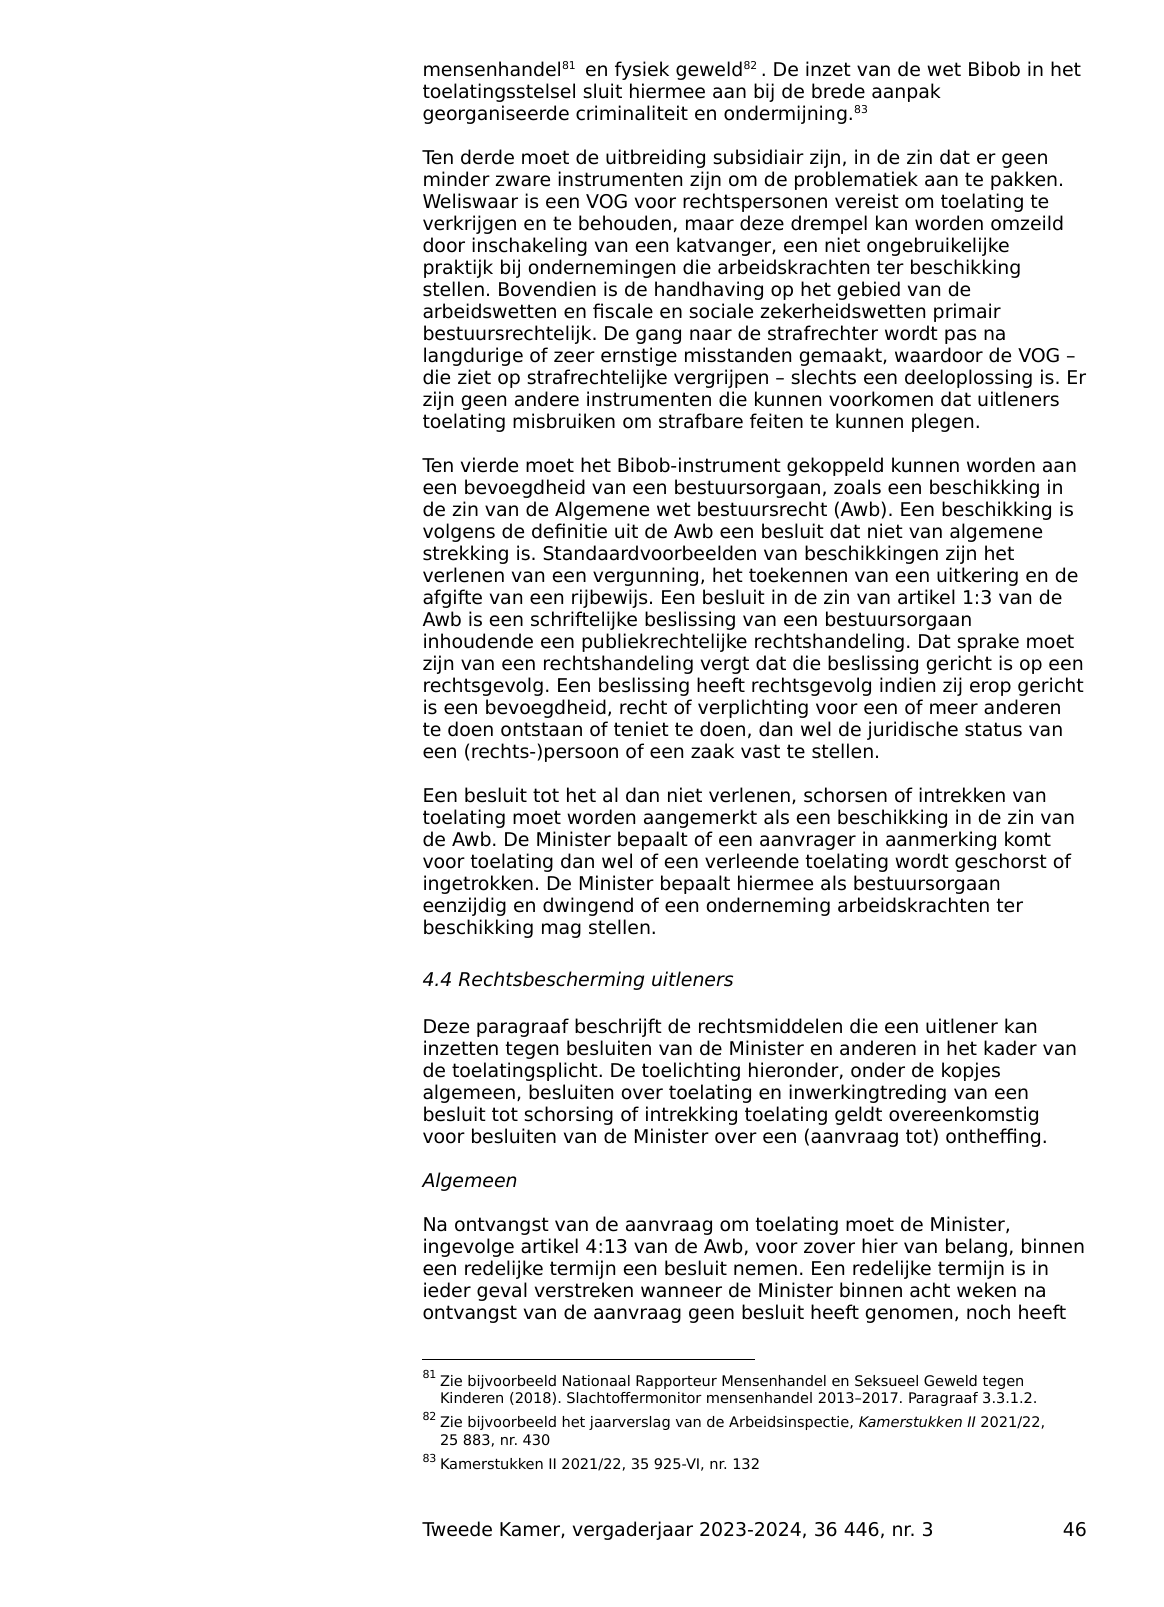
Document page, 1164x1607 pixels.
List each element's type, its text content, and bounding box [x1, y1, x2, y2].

text mensenhandel en fysiek geweld. De inzet van de wet Bibob in het toelatingsstelsel sluit hiermee aan bij de brede aanpak georganiseerde criminaliteit en ondermijning. [422, 59, 1087, 125]
text Na ontvangst van de aanvraag om toelating moet de Minister, ingevolge artikel 4:13 van de Awb, voor zover hier van belang, binnen een redelijke termijn een besluit nemen. Een redelijke termijn is in ieder geval verstreken wanneer de Minister binnen acht weken na ontvangst van de aanvraag geen besluit heeft genomen, noch heeft [422, 1214, 1087, 1324]
text Een besluit tot het al dan niet verlenen, schorsen of intrekken van toelating moet worden aangemerkt als een beschikking in de zin van de Awb. De Minister bepaalt of een aanvrager in aanmerking komt voor toelating dan wel of een verleende toelating wordt geschorst of ingetrokken. De Minister bepaalt hiermee als bestuursorgaan eenzijdig en dwingend of een onderneming arbeidskrachten ter beschikking mag stellen. [422, 785, 1087, 939]
text Kamerstukken II 2021/22, 35 925-VI, nr. 132 [422, 1452, 1087, 1474]
text Zie bijvoorbeeld het jaarverslag van de Arbeidsinspectie, Kamerstukken II 2021/22, 25 883, nr. 430 [422, 1410, 1087, 1449]
text Zie bijvoorbeeld Nationaal Rapporteur Mensenhandel en Seksueel Geweld tegen Kinderen (2018). Slachtoffermonitor mensenhandel 2013–2017. Paragraaf 3.3.1.2. [422, 1368, 1087, 1407]
text Ten vierde moet het Bibob-instrument gekoppeld kunnen worden aan een bevoegdheid van een bestuursorgaan, zoals een beschikking in de zin van de Algemene wet bestuursrecht (Awb). Een beschikking is volgens de definitie uit de Awb een besluit dat niet van algemene strekking is. Standaardvoorbeelden van beschikkingen zijn het verlenen van een vergunning, het toekennen van een uitkering en de afgifte van een rijbewijs. Een besluit in de zin van artikel 1:3 van de Awb is een schriftelijke beslissing van een bestuursorgaan inhoudende een publiekrechtelijke rechtshandeling. Dat sprake moet zijn van een rechtshandeling vergt dat die beslissing gericht is op een rechtsgevolg. Een beslissing heeft rechtsgevolg indien zij erop gericht is een bevoegdheid, recht of verplichting voor een of meer anderen te doen ontstaan of teniet te doen, dan wel de juridische status van een (rechts-)persoon of een zaak vast te stellen. [422, 455, 1087, 763]
subtitle 4.4 Rechtsbescherming uitleners [422, 969, 1087, 991]
subtitle Algemeen [422, 1170, 1087, 1192]
text Ten derde moet de uitbreiding subsidiair zijn, in de zin dat er geen minder zware instrumenten zijn om de problematiek aan te pakken. Weliswaar is een VOG voor rechtspersonen vereist om toelating te verkrijgen en te behouden, maar deze drempel kan worden omzeild door inschakeling van een katvanger, een niet ongebruikelijke praktijk bij ondernemingen die arbeidskrachten ter beschikking stellen. Bovendien is de handhaving op het gebied van de arbeidswetten en fiscale en sociale zekerheidswetten primair bestuursrechtelijk. De gang naar de strafrechter wordt pas na langdurige of zeer ernstige misstanden gemaakt, waardoor de VOG – die ziet op strafrechtelijke vergrijpen – slechts een deeloplossing is. Er zijn geen andere instrumenten die kunnen voorkomen dat uitleners toelating misbruiken om strafbare feiten te kunnen plegen. [422, 147, 1087, 433]
text Deze paragraaf beschrijft de rechtsmiddelen die een uitlener kan inzetten tegen besluiten van de Minister en anderen in het kader van de toelatingsplicht. De toelichting hieronder, onder de kopjes algemeen, besluiten over toelating en inwerkingtreding van een besluit tot schorsing of intrekking toelating geldt overeenkomstig voor besluiten van de Minister over een (aanvraag tot) ontheffing. [422, 1016, 1087, 1148]
